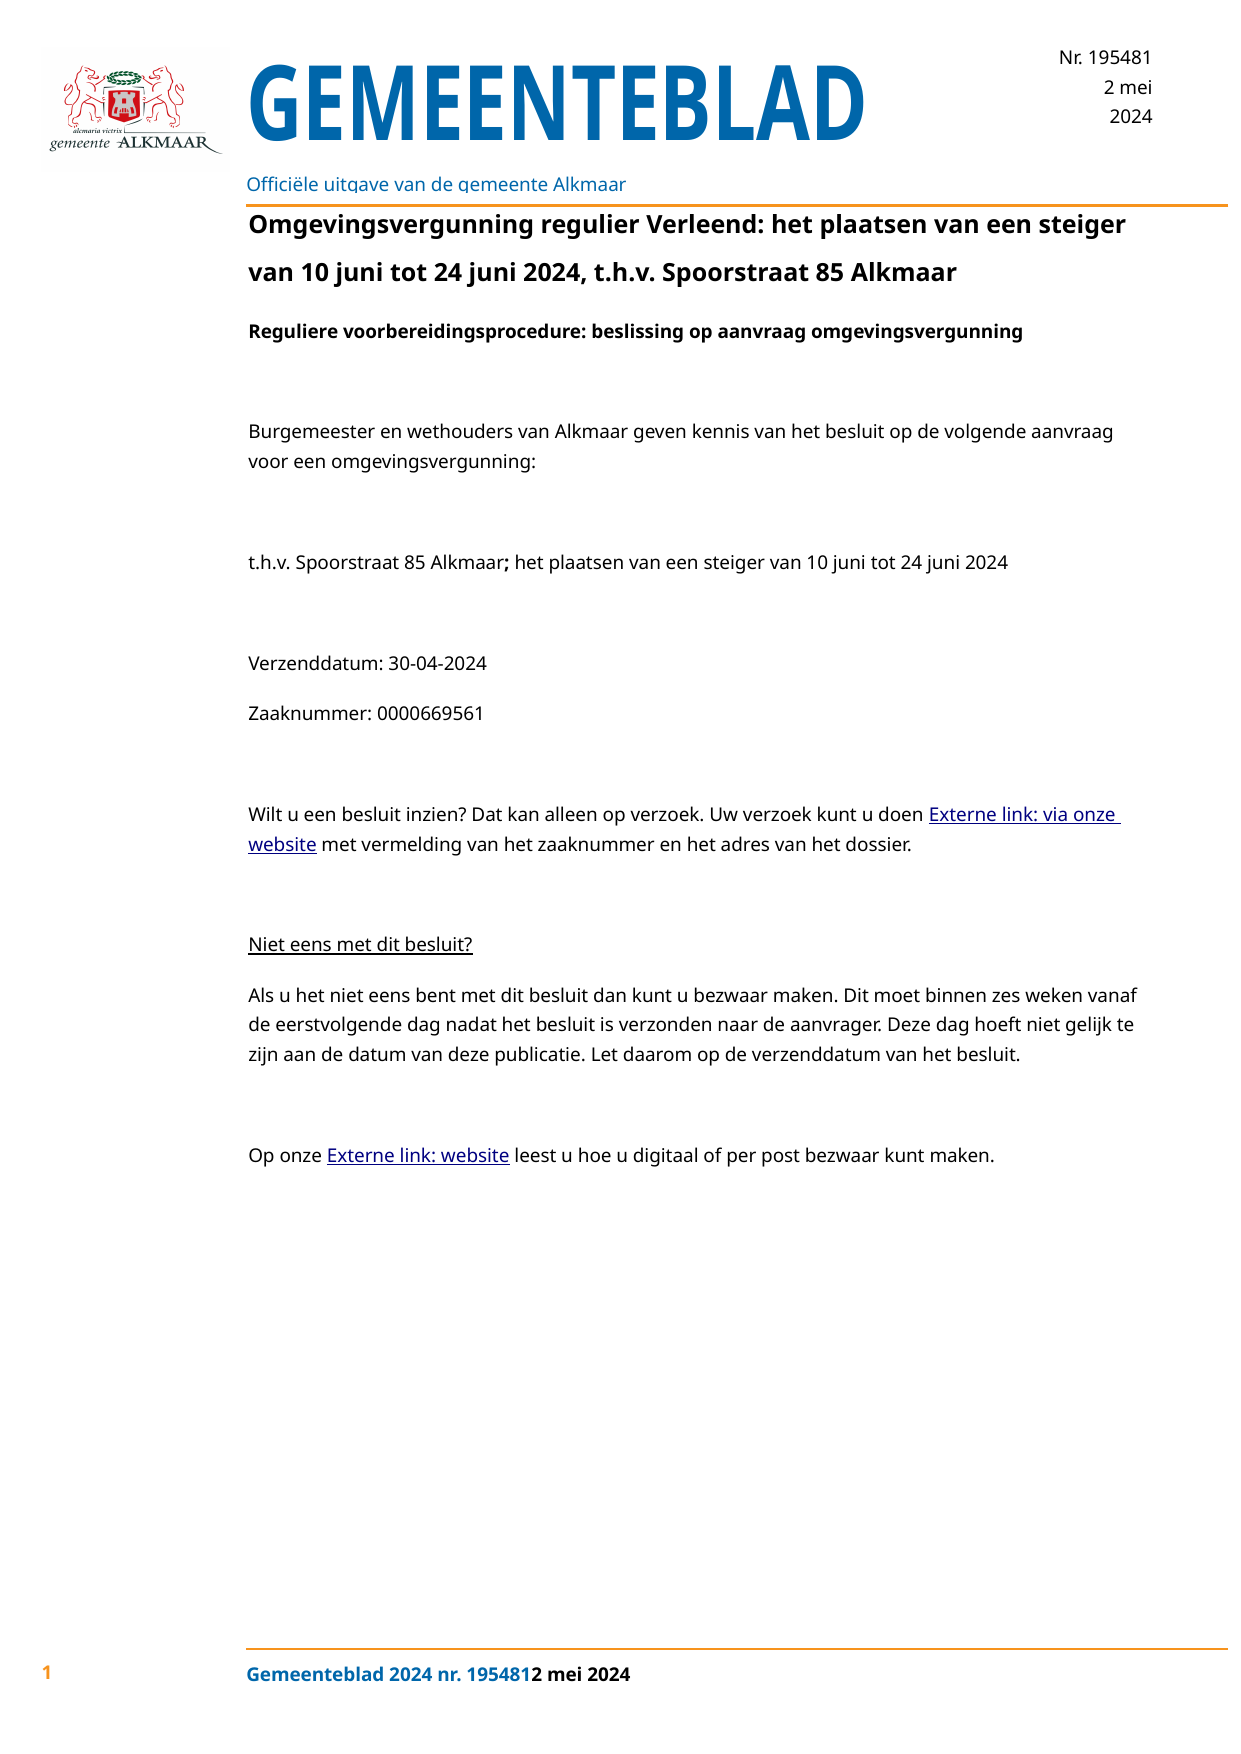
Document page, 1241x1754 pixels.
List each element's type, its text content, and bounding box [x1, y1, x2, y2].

text Burgemeester en wethouders van Alkmaar geven kennis van het besluit op de volgende aanvraag voor een omgevingsvergunning: [248, 419, 1152, 474]
text Zaaknummer: 0000669561 [248, 700, 1152, 726]
text Op onze Externe link: website leest u hoe u digitaal of per post bezwaar kunt maken. [248, 1142, 1152, 1168]
text Niet eens met dit besluit? [248, 932, 1152, 957]
text Omgevingsvergunning regulier Verleend: het plaatsen van een steiger van 10 juni tot 24 juni 2024, t.h.v. Spoorstraat 85 Alkmaar [248, 207, 1152, 288]
text Verzenddatum: 30-04-2024 [248, 650, 1152, 676]
text Reguliere voorbereidingsprocedure: beslissing op aanvraag omgevingsvergunning [248, 318, 1152, 344]
text Als u het niet eens bent met dit besluit dan kunt u bezwaar maken. Dit moet binnen zes weken vanaf de eerstvolgende dag nadat het besluit is verzonden naar de aanvrager. Deze dag hoeft niet gelijk te zijn aan de datum van deze publicatie. Let daarom op de verzenddatum van het besluit. [248, 982, 1152, 1067]
picture [41, 47, 231, 172]
text t.h.v. Spoorstraat 85 Alkmaar; het plaatsen van een steiger van 10 juni tot 24 juni 2024 [248, 549, 1152, 575]
text Wilt u een besluit inzien? Dat kan alleen op verzoek. Uw verzoek kunt u doen Externe link: via onze website met vermelding van het zaaknummer en het adres van het dossier. [248, 801, 1152, 857]
